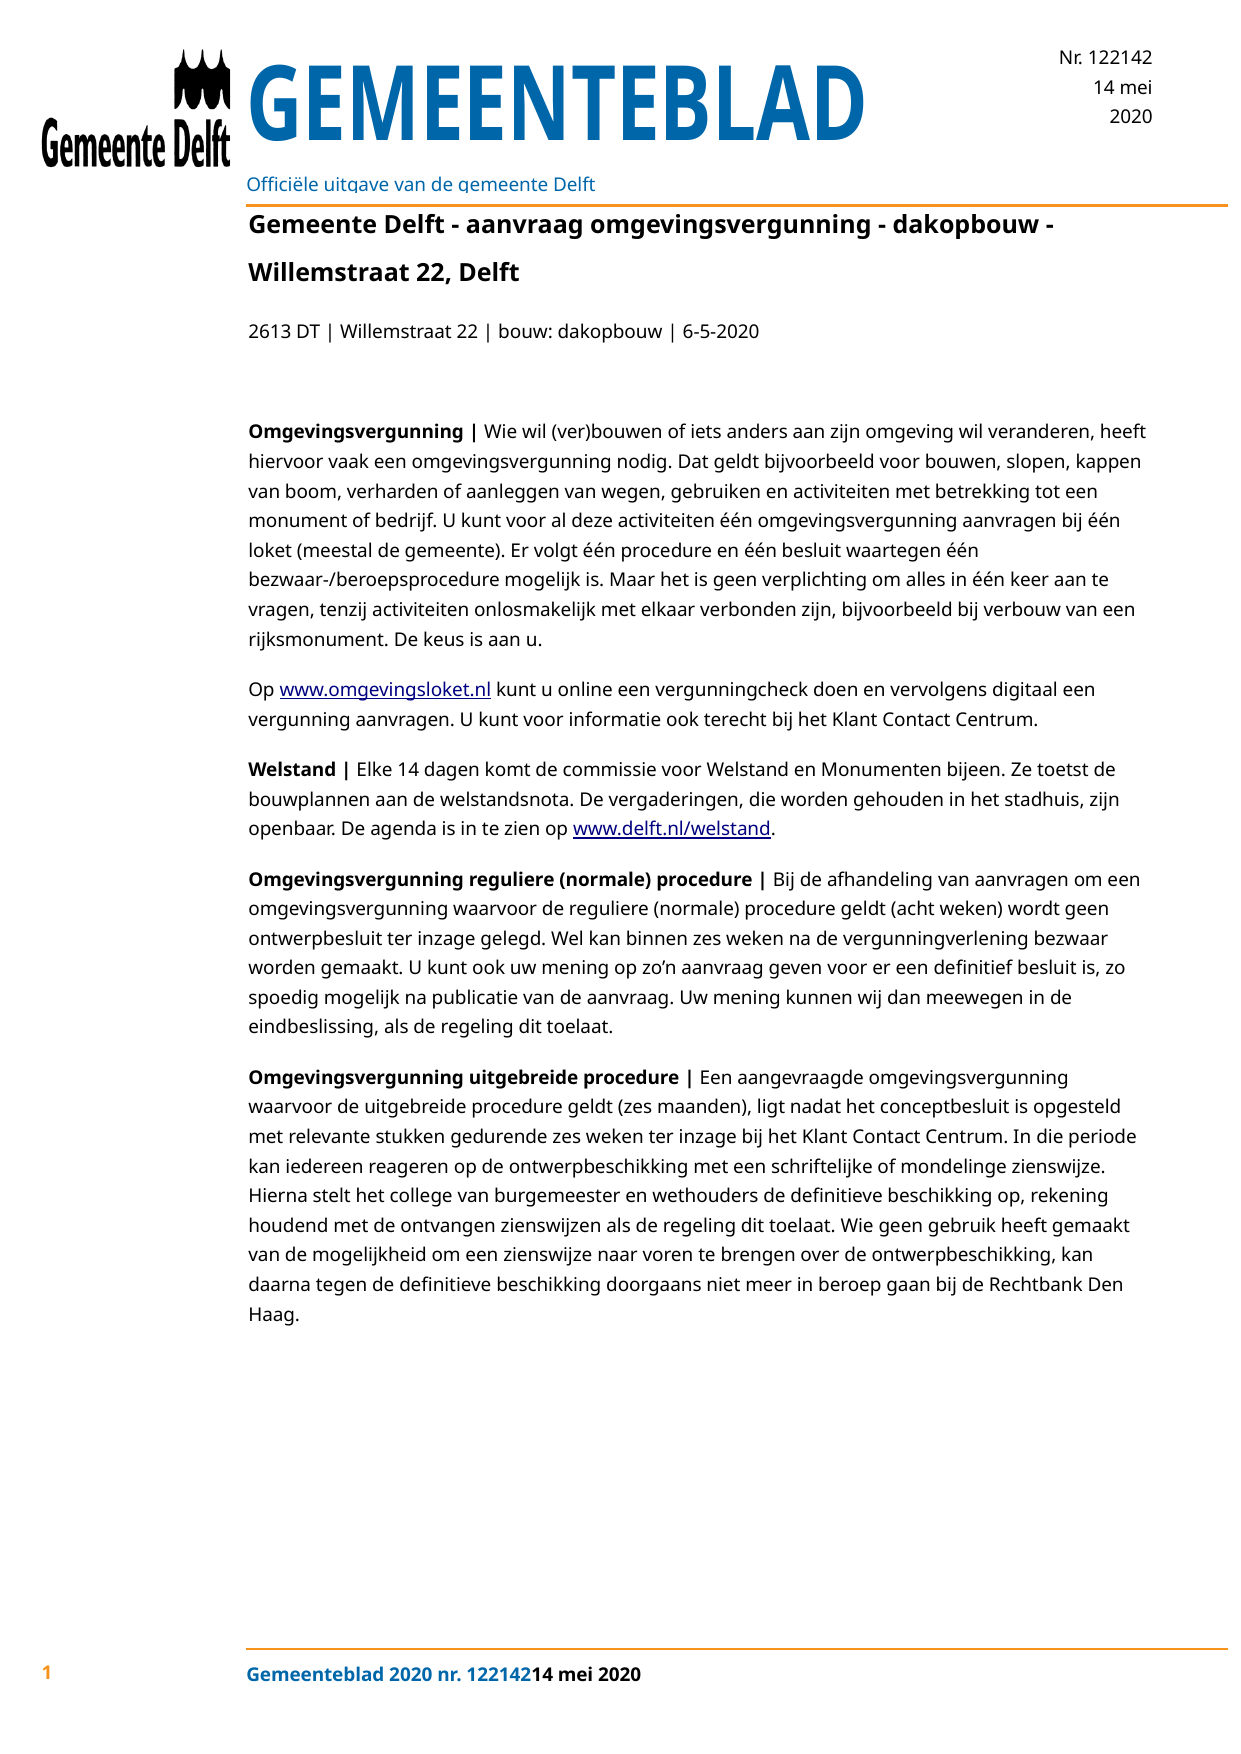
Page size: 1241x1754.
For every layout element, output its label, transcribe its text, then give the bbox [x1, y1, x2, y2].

text Omgevingsvergunning uitgebreide procedure | Een aangevraagde omgevingsvergunning waarvoor de uitgebreide procedure geldt (zes maanden), ligt nadat het conceptbesluit is opgesteld met relevante stukken gedurende zes weken ter inzage bij het Klant Contact Centrum. In die periode kan iedereen reageren op de ontwerpbeschikking met een schriftelijke of mondelinge zienswijze. Hierna stelt het college van burgemeester en wethouders de definitieve beschikking op, rekening houdend met de ontvangen zienswijzen als de regeling dit toelaat. Wie geen gebruik heeft gemaakt van de mogelijkheid om een zienswijze naar voren te brengen over de ontwerpbeschikking, kan daarna tegen de definitieve beschikking doorgaans niet meer in beroep gaan bij de Rechtbank Den Haag. [248, 1064, 1152, 1327]
text Omgevingsvergunning reguliere (normale) procedure | Bij de afhandeling van aanvragen om een omgevingsvergunning waarvoor de reguliere (normale) procedure geldt (acht weken) wordt geen ontwerpbesluit ter inzage gelegd. Wel kan binnen zes weken na de vergunningverlening bezwaar worden gemaakt. U kunt ook uw mening op zo’n aanvraag geven voor er een definitief besluit is, zo spoedig mogelijk na publicatie van de aanvraag. Uw mening kunnen wij dan meewegen in de eindbeslissing, als de regeling dit toelaat. [248, 866, 1152, 1039]
text Gemeente Delft - aanvraag omgevingsvergunning - dakopbouw - Willemstraat 22, Delft [248, 207, 1152, 288]
text Welstand | Elke 14 dagen komt de commissie voor Welstand en Monumenten bijeen. Ze toetst de bouwplannen aan de welstandsnota. De vergaderingen, die worden gehouden in het stadhuis, zijn openbaar. De agenda is in te zien op www.delft.nl/welstand. [248, 756, 1152, 841]
text Op www.omgevingsloket.nl kunt u online een vergunningcheck doen en vervolgens digitaal een vergunning aanvragen. U kunt voor informatie ook terecht bij het Klant Contact Centrum. [248, 676, 1152, 732]
text Omgevingsvergunning | Wie wil (ver)bouwen of iets anders aan zijn omgeving wil veranderen, heeft hiervoor vaak een omgevingsvergunning nodig. Dat geldt bijvoorbeeld voor bouwen, slopen, kappen van boom, verharden of aanleggen van wegen, gebruiken en activiteiten met betrekking tot een monument of bedrijf. U kunt voor al deze activiteiten één omgevingsvergunning aanvragen bij één loket (meestal de gemeente). Er volgt één procedure en één besluit waartegen één bezwaar-/beroepsprocedure mogelijk is. Maar het is geen verplichting om alles in één keer aan te vragen, tenzij activiteiten onlosmakelijk met elkaar verbonden zijn, bijvoorbeeld bij verbouw van een rijksmonument. De keus is aan u. [248, 419, 1152, 652]
picture [41, 47, 231, 172]
text 2613 DT | Willemstraat 22 | bouw: dakopbouw | 6-5-2020 [248, 318, 1152, 344]
